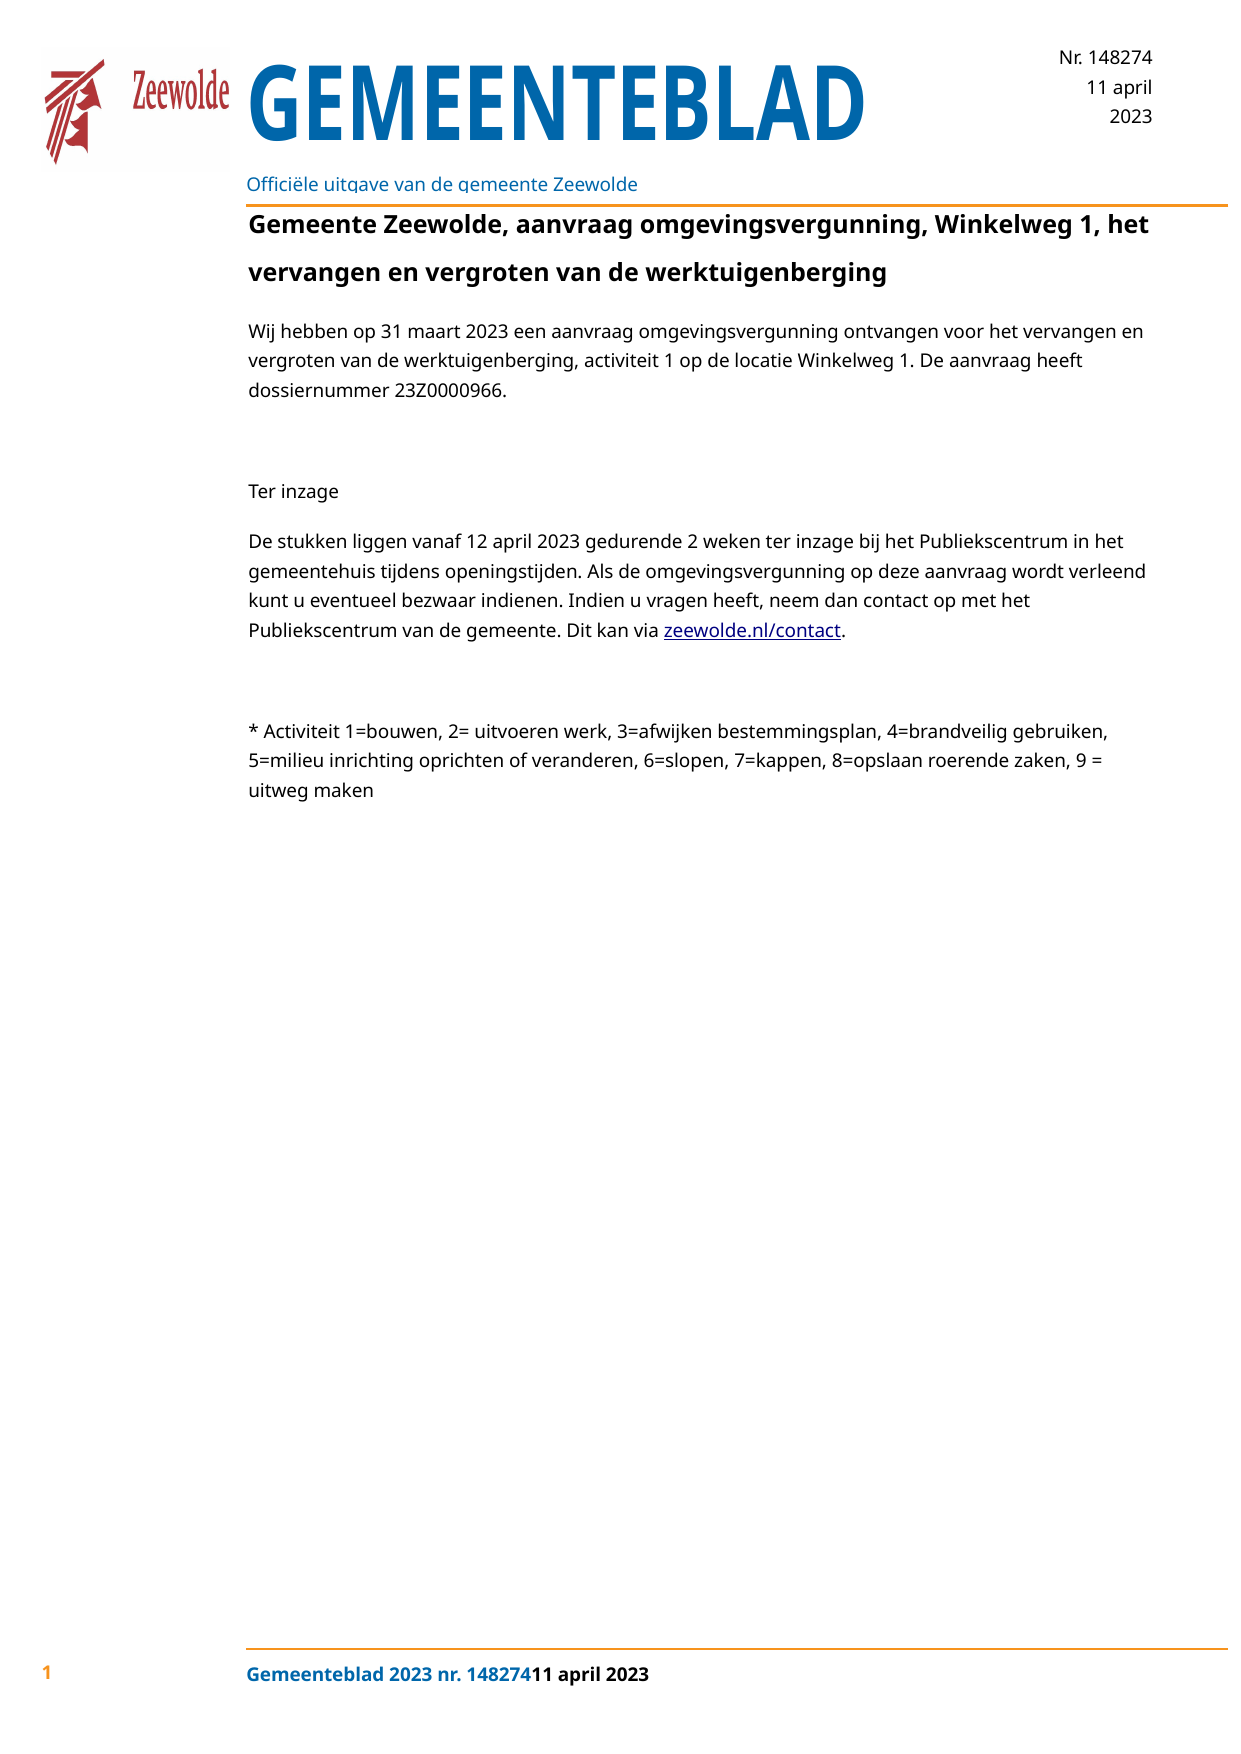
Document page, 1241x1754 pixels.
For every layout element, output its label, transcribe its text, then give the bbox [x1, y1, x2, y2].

picture [41, 47, 231, 172]
text Gemeente Zeewolde, aanvraag omgevingsvergunning, Winkelweg 1, het vervangen en vergroten van de werktuigenberging [248, 207, 1152, 288]
text De stukken liggen vanaf 12 april 2023 gedurende 2 weken ter inzage bij het Publiekscentrum in het gemeentehuis tijdens openingstijden. Als de omgevingsvergunning op deze aanvraag wordt verleend kunt u eventueel bezwaar indienen. Indien u vragen heeft, neem dan contact op met het Publiekscentrum van de gemeente. Dit kan via zeewolde.nl/contact. [248, 528, 1152, 643]
text Ter inzage [248, 478, 1152, 504]
text * Activiteit 1=bouwen, 2= uitvoeren werk, 3=afwijken bestemmingsplan, 4=brandveilig gebruiken, 5=milieu inrichting oprichten of veranderen, 6=slopen, 7=kappen, 8=opslaan roerende zaken, 9 = uitweg maken [248, 718, 1152, 803]
text Wij hebben op 31 maart 2023 een aanvraag omgevingsvergunning ontvangen voor het vervangen en vergroten van de werktuigenberging, activiteit 1 op de locatie Winkelweg 1. De aanvraag heeft dossiernummer 23Z0000966. [248, 318, 1152, 403]
